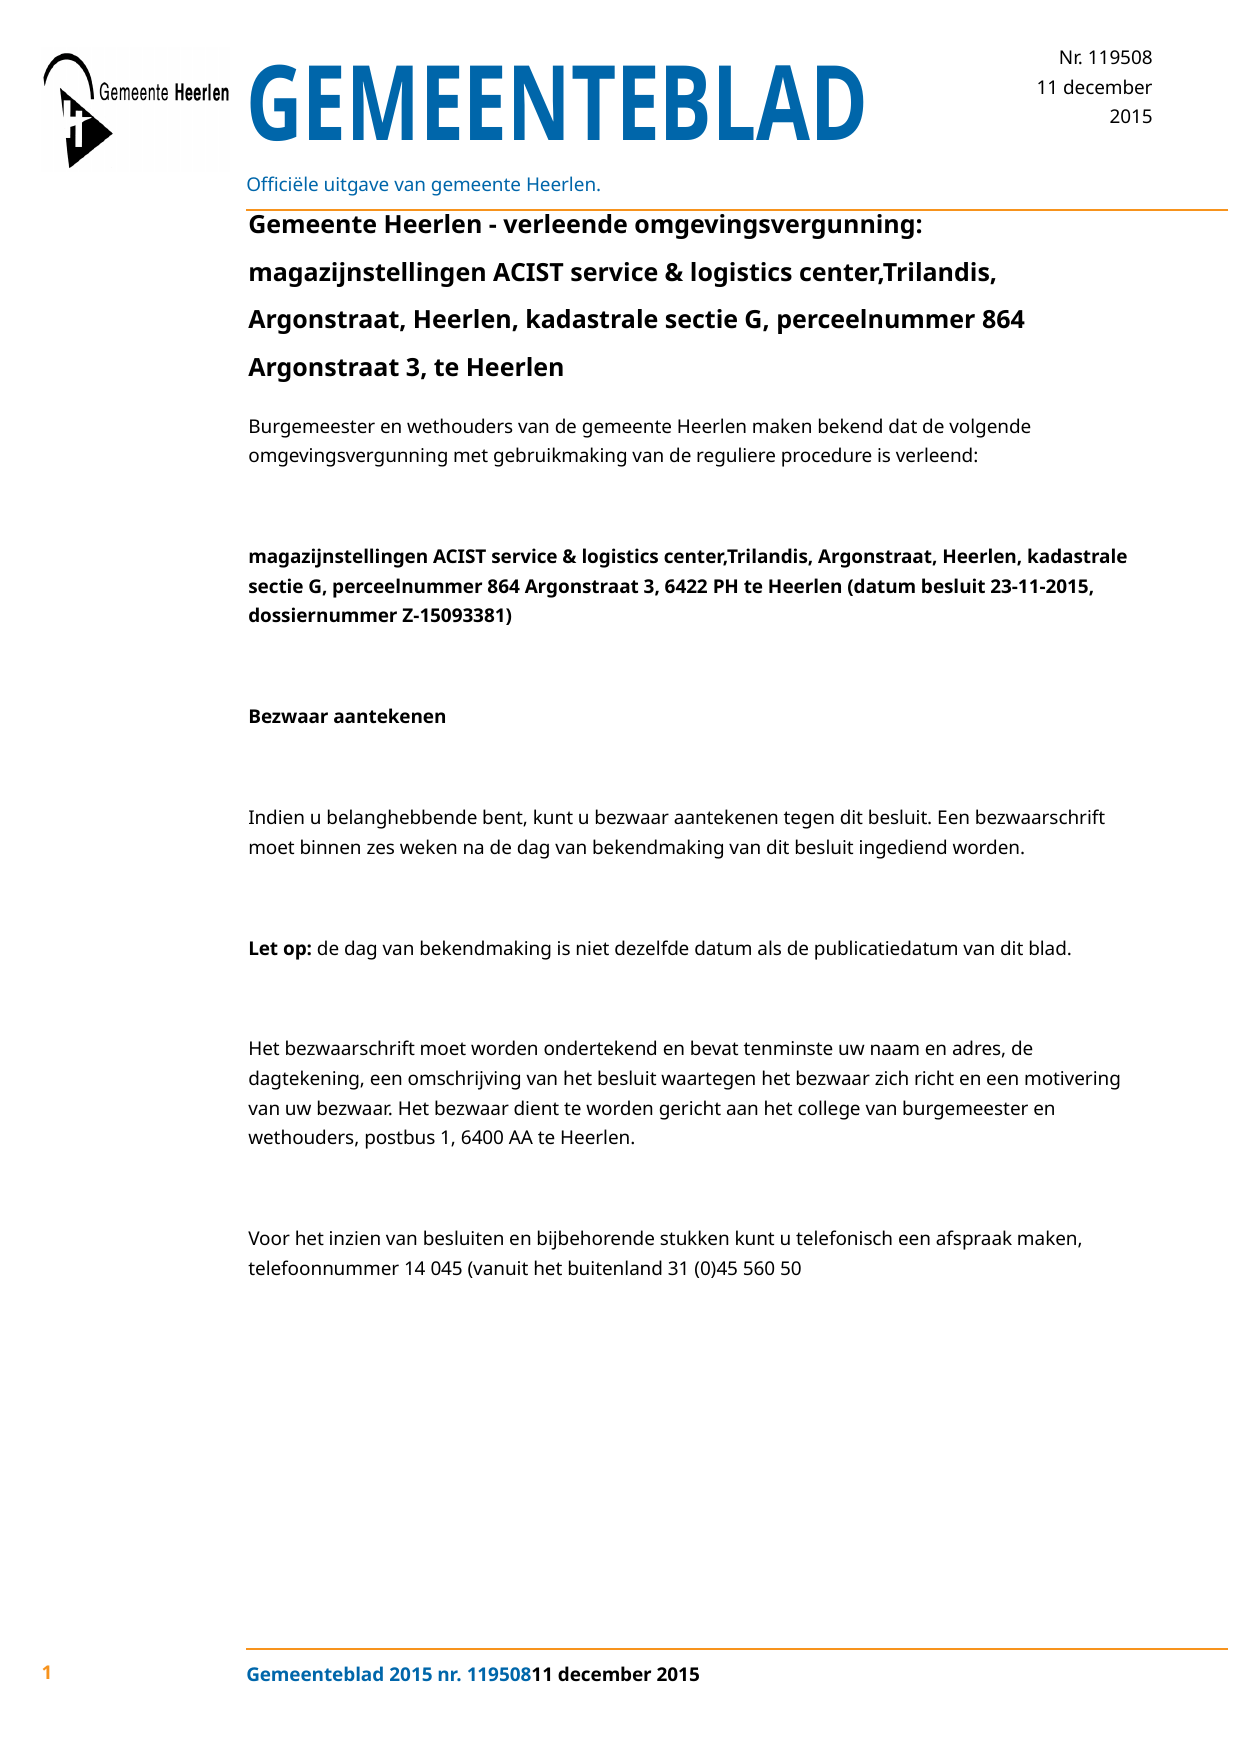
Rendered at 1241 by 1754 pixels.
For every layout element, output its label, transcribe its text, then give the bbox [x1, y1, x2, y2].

text Indien u belanghebbende bent, kunt u bezwaar aantekenen tegen dit besluit. Een bezwaarschrift moet binnen zes weken na de dag van bekendmaking van dit besluit ingediend worden. [248, 804, 1152, 860]
picture [41, 47, 231, 172]
text Burgemeester en wethouders van de gemeente Heerlen maken bekend dat de volgende omgevingsvergunning met gebruikmaking van de reguliere procedure is verleend: [248, 413, 1152, 468]
text magazijnstellingen ACIST service & logistics center,Trilandis, Argonstraat, Heerlen, kadastrale sectie G, perceelnummer 864 Argonstraat 3, 6422 PH te Heerlen (datum besluit 23-11-2015, dossiernummer Z-15093381) [248, 543, 1152, 628]
text Bezwaar aantekenen [248, 703, 1152, 729]
text Het bezwaarschrift moet worden ondertekend en bevat tenminste uw naam en adres, de dagtekening, een omschrijving van het besluit waartegen het bezwaar zich richt en een motivering van uw bezwaar. Het bezwaar dient te worden gericht aan het college van burgemeester en wethouders, postbus 1, 6400 AA te Heerlen. [248, 1036, 1152, 1150]
text Voor het inzien van besluiten en bijbehorende stukken kunt u telefonisch een afspraak maken, telefoonnummer 14 045 (vanuit het buitenland 31 (0)45 560 50 [248, 1225, 1152, 1281]
text Let op: de dag van bekendmaking is niet dezelfde datum als de publicatiedatum van dit blad. [248, 935, 1152, 961]
text Gemeente Heerlen - verleende omgevingsvergunning: magazijnstellingen ACIST service & logistics center,Trilandis, Argonstraat, Heerlen, kadastrale sectie G, perceelnummer 864 Argonstraat 3, te Heerlen [248, 211, 1152, 384]
